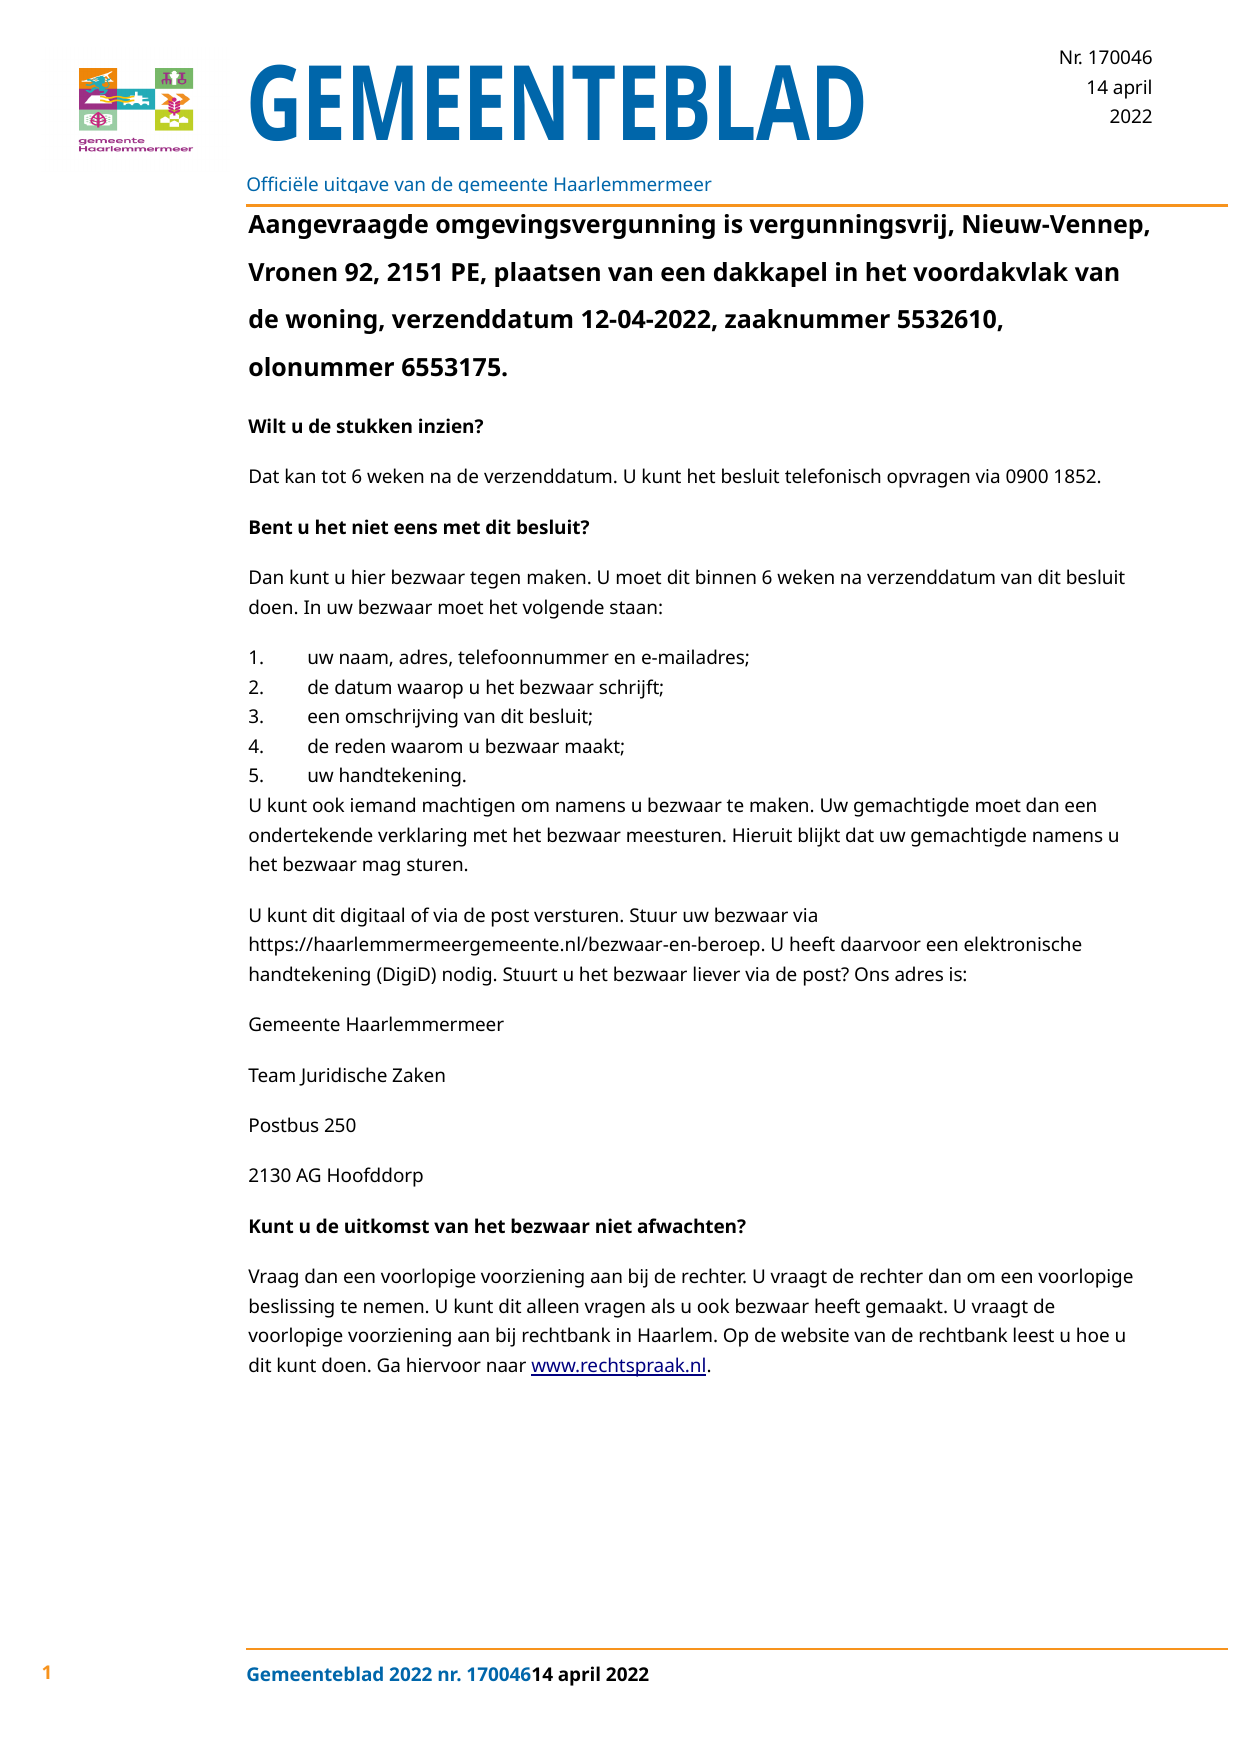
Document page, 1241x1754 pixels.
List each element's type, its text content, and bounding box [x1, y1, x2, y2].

list uw handtekening. [248, 763, 1152, 788]
text Team Juridische Zaken [248, 1062, 1152, 1088]
list uw naam, adres, telefoonnummer en e-mailadres; [248, 644, 1152, 670]
text Gemeente Haarlemmermeer [248, 1011, 1152, 1037]
text U kunt ook iemand machtigen om namens u bezwaar te maken. Uw gemachtigde moet dan een ondertekende verklaring met het bezwaar meesturen. Hieruit blijkt dat uw gemachtigde namens u het bezwaar mag sturen. [248, 792, 1152, 877]
text Bent u het niet eens met dit besluit? [248, 514, 1152, 540]
text Wilt u de stukken inzien? [248, 413, 1152, 439]
text Vraag dan een voorlopige voorziening aan bij de rechter. U vraagt de rechter dan om een voorlopige beslissing te nemen. U kunt dit alleen vragen als u ook bezwaar heeft gemaakt. U vraagt de voorlopige voorziening aan bij rechtbank in Haarlem. Op de website van de rechtbank leest u hoe u dit kunt doen. Ga hiervoor naar www.rechtspraak.nl. [248, 1263, 1152, 1378]
list een omschrijving van dit besluit; [248, 703, 1152, 729]
text Dat kan tot 6 weken na de verzenddatum. U kunt het besluit telefonisch opvragen via 0900 1852. [248, 463, 1152, 489]
list de datum waarop u het bezwaar schrijft; [248, 674, 1152, 700]
picture [41, 47, 231, 172]
list de reden waarom u bezwaar maakt; [248, 733, 1152, 759]
text Dan kunt u hier bezwaar tegen maken. U moet dit binnen 6 weken na verzenddatum van dit besluit doen. In uw bezwaar moet het volgende staan: [248, 564, 1152, 620]
text Aangevraagde omgevingsvergunning is vergunningsvrij, Nieuw-Vennep, Vronen 92, 2151 PE, plaatsen van een dakkapel in het voordakvlak van de woning, verzenddatum 12-04-2022, zaaknummer 5532610, olonummer 6553175. [248, 207, 1152, 384]
text Kunt u de uitkomst van het bezwaar niet afwachten? [248, 1213, 1152, 1239]
text U kunt dit digitaal of via de post versturen. Stuur uw bezwaar via https://haarlemmermeergemeente.nl/bezwaar-en-beroep. U heeft daarvoor een elektronische handtekening (DigiD) nodig. Stuurt u het bezwaar liever via de post? Ons adres is: [248, 902, 1152, 987]
text Postbus 250 [248, 1112, 1152, 1138]
text 2130 AG Hoofddorp [248, 1163, 1152, 1188]
